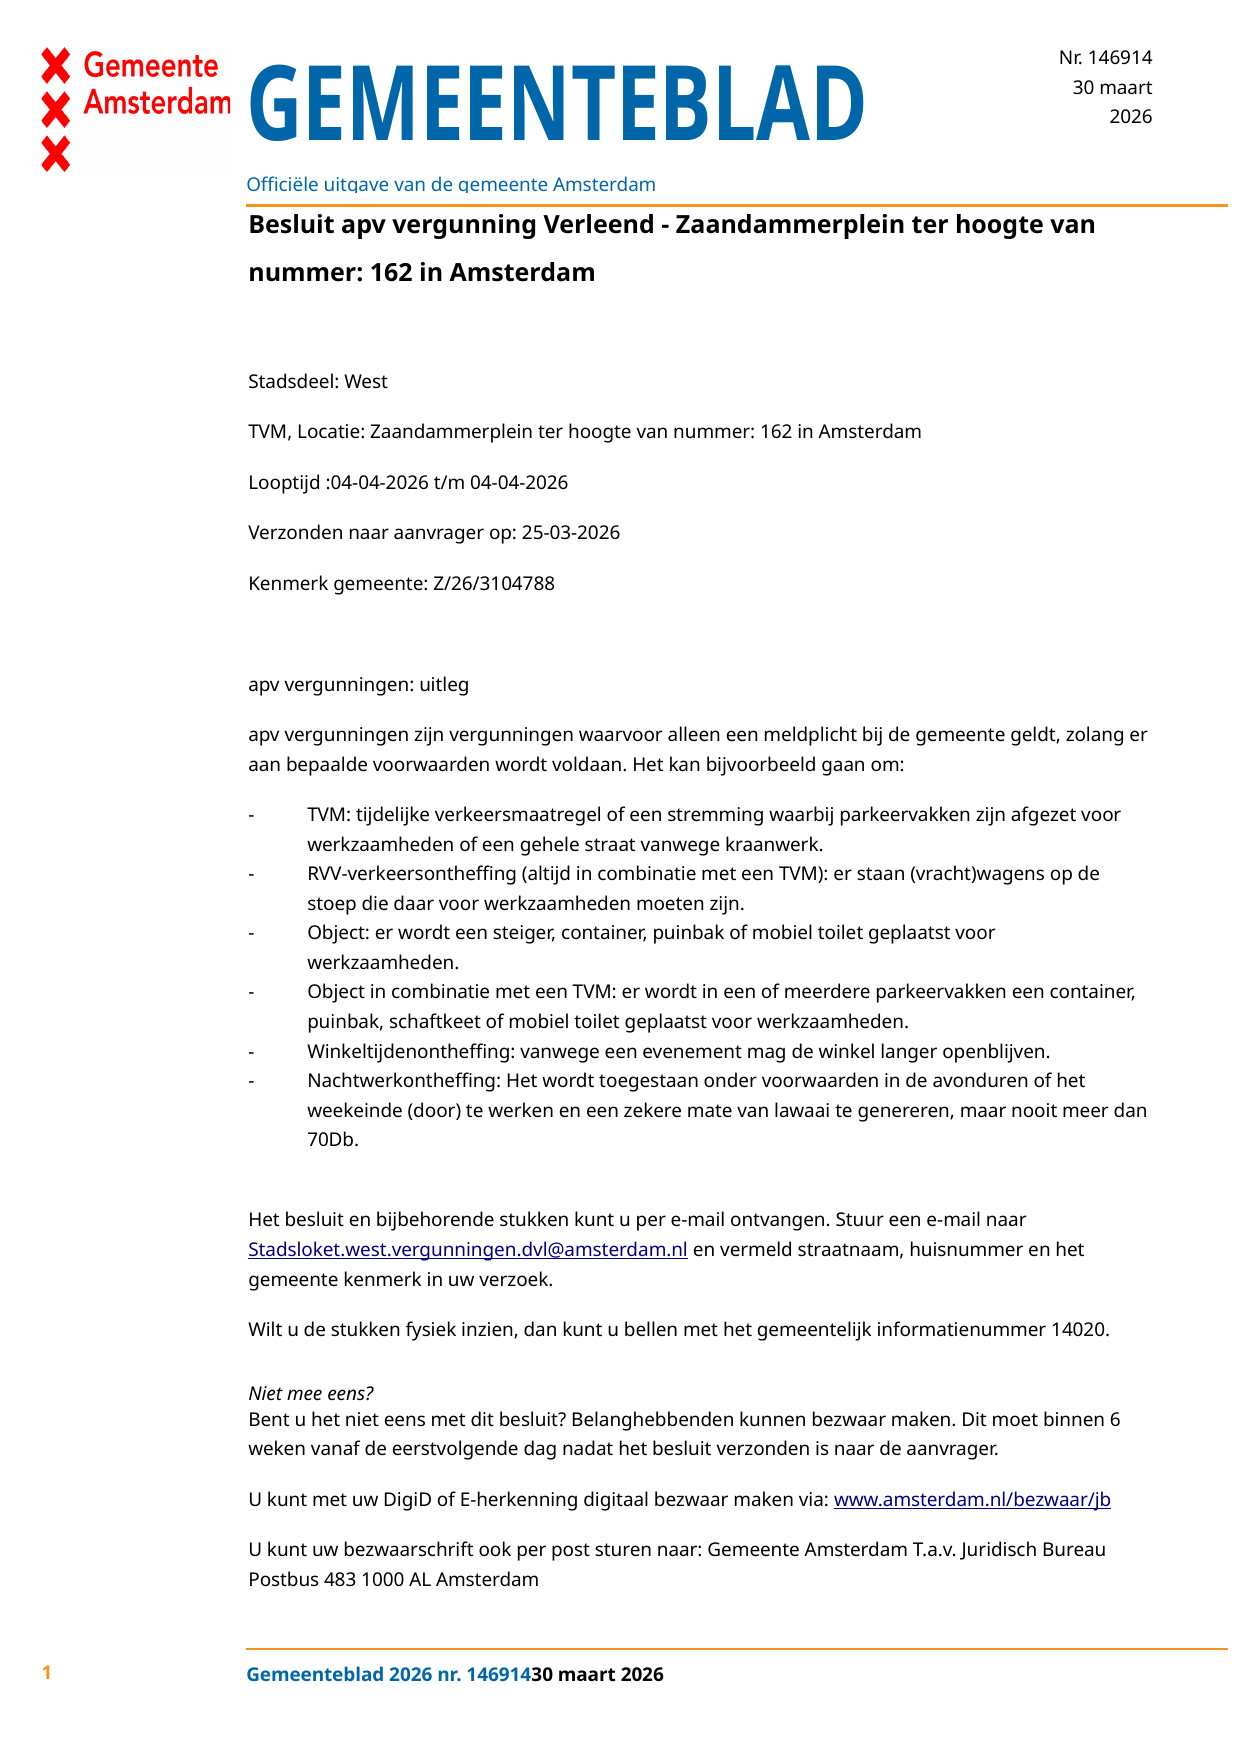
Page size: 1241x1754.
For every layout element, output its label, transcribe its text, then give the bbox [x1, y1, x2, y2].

picture [41, 47, 231, 172]
text apv vergunningen: uitleg [248, 671, 1152, 697]
text Besluit apv vergunning Verleend - Zaandammerplein ter hoogte van nummer: 162 in Amsterdam [248, 207, 1152, 288]
text Wilt u de stukken fysiek inzien, dan kunt u bellen met het gemeentelijk informatienummer 14020. [248, 1316, 1152, 1342]
text Looptijd :04-04-2026 t/m 04-04-2026 [248, 469, 1152, 495]
list RVV-verkeersontheffing (altijd in combinatie met een TVM): er staan (vracht)wagens op de stoep die daar voor werkzaamheden moeten zijn. [248, 860, 1152, 916]
text Kenmerk gemeente: Z/26/3104788 [248, 570, 1152, 596]
list Winkeltijdenontheffing: vanwege een evenement mag de winkel langer openblijven. [248, 1038, 1152, 1064]
list Nachtwerkontheffing: Het wordt toegestaan onder voorwaarden in de avonduren of het weekeinde (door) te werken en een zekere mate van lawaai te genereren, maar nooit meer dan 70Db. [248, 1067, 1152, 1152]
text Het besluit en bijbehorende stukken kunt u per e-mail ontvangen. Stuur een e-mail naar Stadsloket.west.vergunningen.dvl@amsterdam.nl en vermeld straatnaam, huisnummer en het gemeente kenmerk in uw verzoek. [248, 1207, 1152, 1292]
text Verzonden naar aanvrager op: 25-03-2026 [248, 519, 1152, 545]
text Niet mee eens? [248, 1380, 1152, 1406]
list Object in combinatie met een TVM: er wordt in een of meerdere parkeervakken een container, puinbak, schaftkeet of mobiel toilet geplaatst voor werkzaamheden. [248, 979, 1152, 1034]
text Bent u het niet eens met dit besluit? Belanghebbenden kunnen bezwaar maken. Dit moet binnen 6 weken vanaf de eerstvolgende dag nadat het besluit verzonden is naar de aanvrager. [248, 1406, 1152, 1461]
text TVM, Locatie: Zaandammerplein ter hoogte van nummer: 162 in Amsterdam [248, 419, 1152, 444]
list Object: er wordt een steiger, container, puinbak of mobiel toilet geplaatst voor werkzaamheden. [248, 919, 1152, 975]
text Stadsdeel: West [248, 368, 1152, 394]
text U kunt met uw DigiD of E-herkenning digitaal bezwaar maken via: www.amsterdam.nl/bezwaar/jb [248, 1486, 1152, 1512]
list TVM: tijdelijke verkeersmaatregel of een stremming waarbij parkeervakken zijn afgezet voor werkzaamheden of een gehele straat vanwege kraanwerk. [248, 801, 1152, 857]
text U kunt uw bezwaarschrift ook per post sturen naar: Gemeente Amsterdam T.a.v. Juridisch Bureau Postbus 483 1000 AL Amsterdam [248, 1536, 1152, 1592]
text apv vergunningen zijn vergunningen waarvoor alleen een meldplicht bij de gemeente geldt, zolang er aan bepaalde voorwaarden wordt voldaan. Het kan bijvoorbeeld gaan om: [248, 721, 1152, 777]
